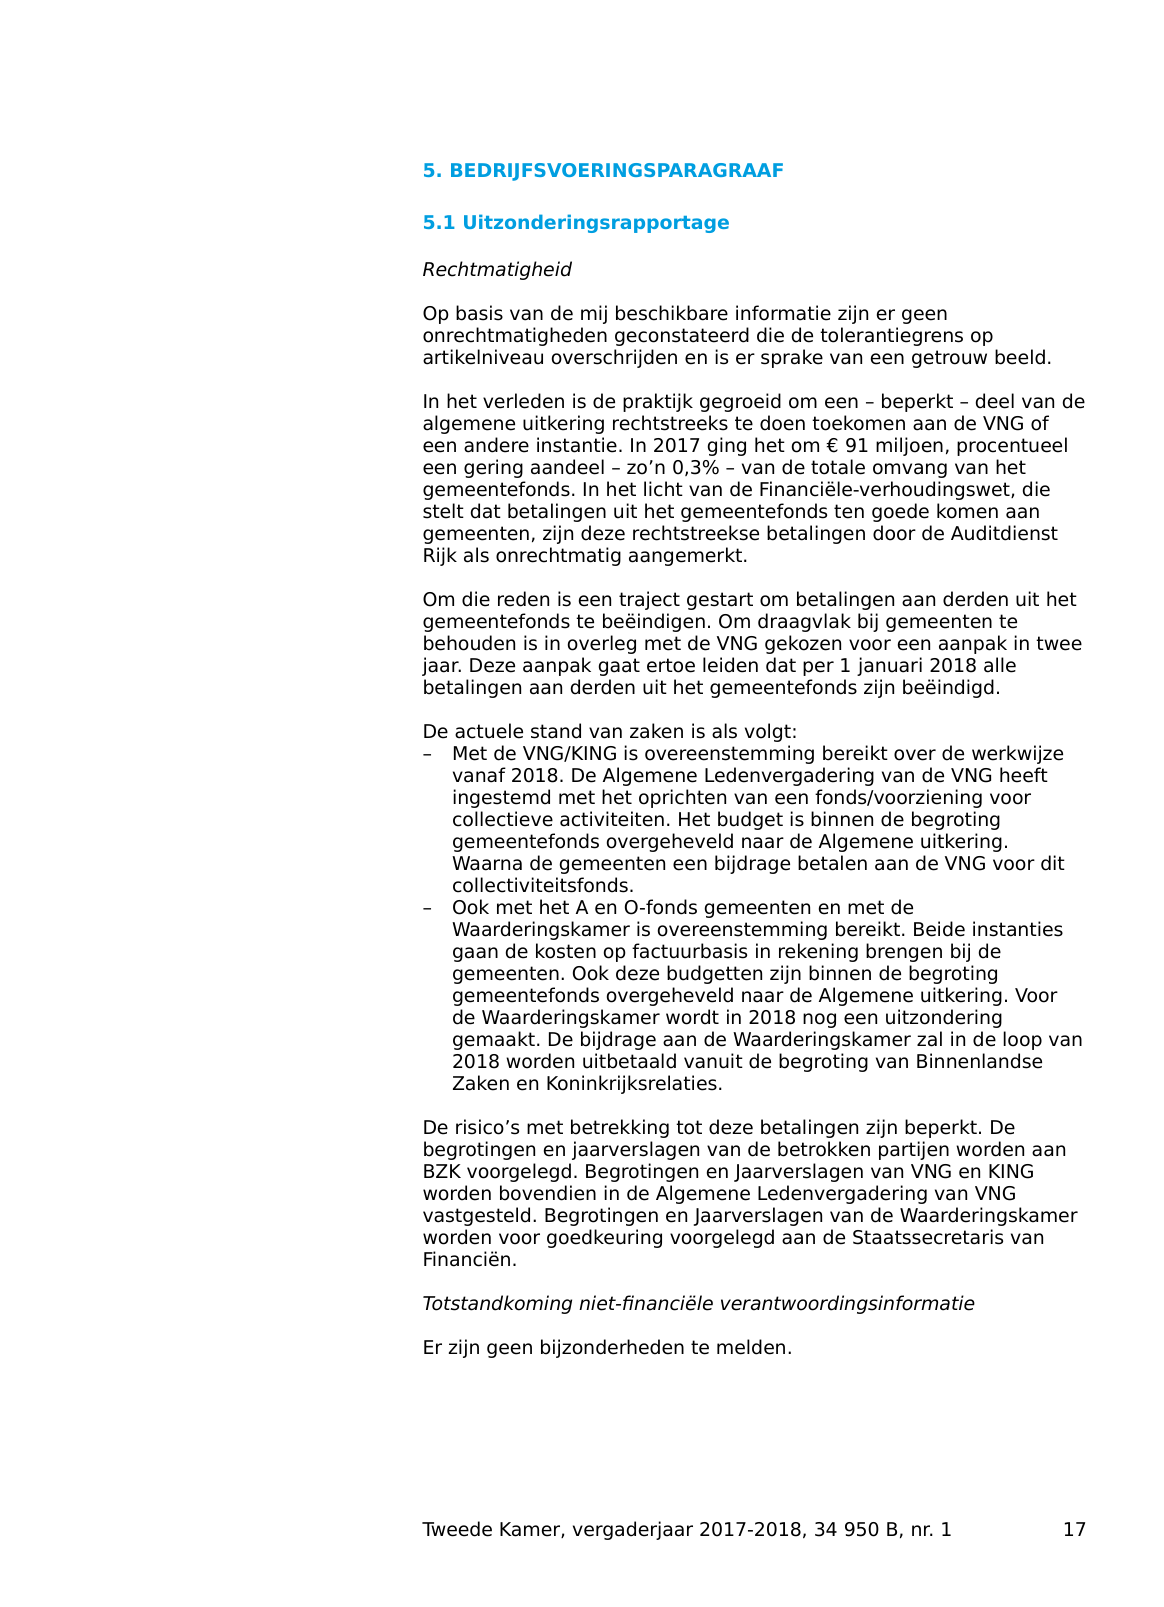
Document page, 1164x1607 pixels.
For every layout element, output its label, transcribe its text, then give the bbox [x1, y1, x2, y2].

subtitle 5.1 Uitzonderingsrapportage [422, 212, 1087, 234]
subtitle Rechtmatigheid [422, 259, 1087, 281]
subtitle 5. BEDRIJFSVOERINGSPARAGRAAF [422, 160, 1087, 182]
text Er zijn geen bijzonderheden te melden. [422, 1337, 1087, 1359]
text De actuele stand van zaken is als volgt: [422, 721, 1087, 743]
text De risico’s met betrekking tot deze betalingen zijn beperkt. De begrotingen en jaarverslagen van de betrokken partijen worden aan BZK voorgelegd. Begrotingen en Jaarverslagen van VNG en KING worden bovendien in de Algemene Ledenvergadering van VNG vastgesteld. Begrotingen en Jaarverslagen van de Waarderingskamer worden voor goedkeuring voorgelegd aan de Staatssecretaris van Financiën. [422, 1117, 1087, 1271]
text – Met de VNG/KING is overeenstemming bereikt over de werkwijze vanaf 2018. De Algemene Ledenvergadering van de VNG heeft ingestemd met het oprichten van een fonds/voorziening voor collectieve activiteiten. Het budget is binnen de begroting gemeentefonds overgeheveld naar de Algemene uitkering. Waarna de gemeenten een bijdrage betalen aan de VNG voor dit collectiviteitsfonds. [422, 743, 1087, 897]
subtitle Totstandkoming niet-financiële verantwoordingsinformatie [422, 1293, 1087, 1315]
text – Ook met het A en O-fonds gemeenten en met de Waarderingskamer is overeenstemming bereikt. Beide instanties gaan de kosten op factuurbasis in rekening brengen bij de gemeenten. Ook deze budgetten zijn binnen de begroting gemeentefonds overgeheveld naar de Algemene uitkering. Voor de Waarderingskamer wordt in 2018 nog een uitzondering gemaakt. De bijdrage aan de Waarderingskamer zal in de loop van 2018 worden uitbetaald vanuit de begroting van Binnenlandse Zaken en Koninkrijksrelaties. [422, 897, 1087, 1095]
text In het verleden is de praktijk gegroeid om een – beperkt – deel van de algemene uitkering rechtstreeks te doen toekomen aan de VNG of een andere instantie. In 2017 ging het om € 91 miljoen, procentueel een gering aandeel – zo’n 0,3% – van de totale omvang van het gemeentefonds. In het licht van de Financiële-verhoudingswet, die stelt dat betalingen uit het gemeentefonds ten goede komen aan gemeenten, zijn deze rechtstreekse betalingen door de Auditdienst Rijk als onrechtmatig aangemerkt. [422, 391, 1087, 567]
text Op basis van de mij beschikbare informatie zijn er geen onrechtmatigheden geconstateerd die de tolerantiegrens op artikelniveau overschrijden en is er sprake van een getrouw beeld. [422, 303, 1087, 369]
text Om die reden is een traject gestart om betalingen aan derden uit het gemeentefonds te beëindigen. Om draagvlak bij gemeenten te behouden is in overleg met de VNG gekozen voor een aanpak in twee jaar. Deze aanpak gaat ertoe leiden dat per 1 januari 2018 alle betalingen aan derden uit het gemeentefonds zijn beëindigd. [422, 589, 1087, 699]
